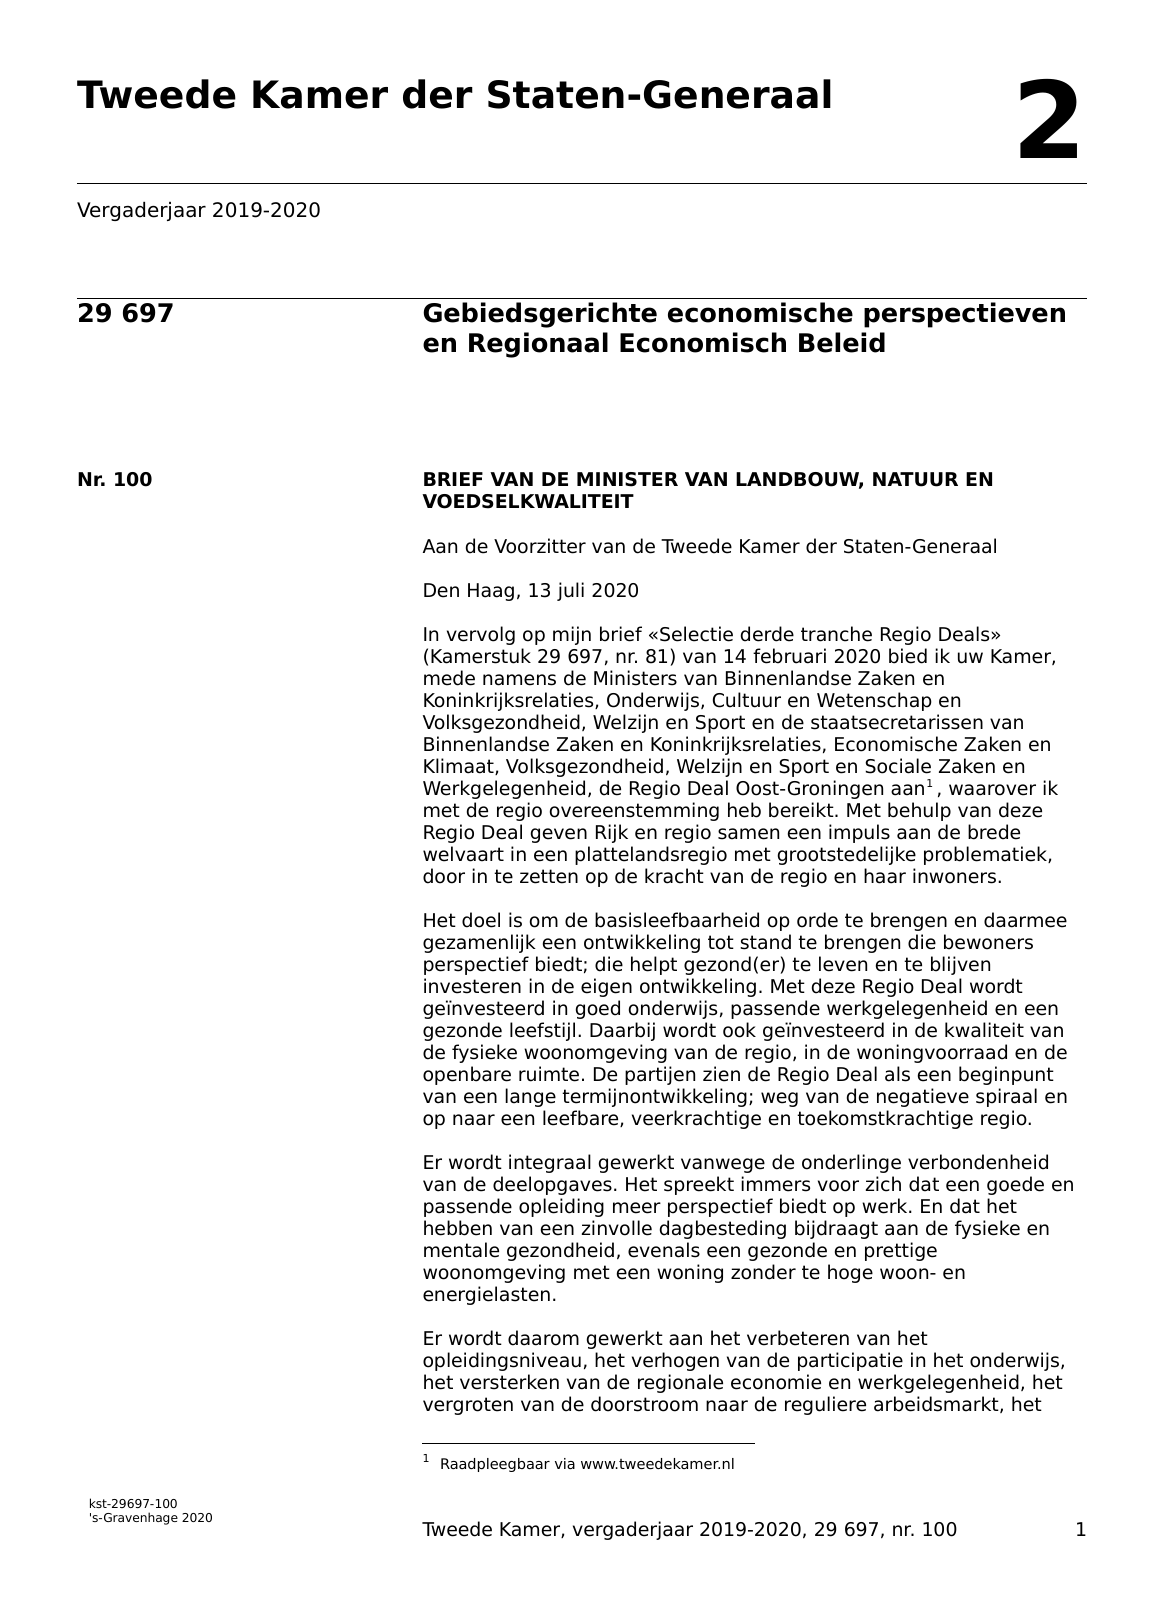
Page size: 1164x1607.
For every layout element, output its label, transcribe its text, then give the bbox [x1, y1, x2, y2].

text Aan de Voorzitter van de Tweede Kamer der Staten-Generaal [422, 536, 1087, 557]
text Er wordt daarom gewerkt aan het verbeteren van het opleidingsniveau, het verhogen van de participatie in het onderwijs, het versterken van de regionale economie en werkgelegenheid, het vergroten van de doorstroom naar de reguliere arbeidsmarkt, het [422, 1328, 1087, 1416]
text Den Haag, 13 juli 2020 [422, 580, 1087, 602]
text In vervolg op mijn brief «Selectie derde tranche Regio Deals» (Kamerstuk 29 697, nr. 81) van 14 februari 2020 bied ik uw Kamer, mede namens de Ministers van Binnenlandse Zaken en Koninkrijksrelaties, Onderwijs, Cultuur en Wetenschap en Volksgezondheid, Welzijn en Sport en de staatsecretarissen van Binnenlandse Zaken en Koninkrijksrelaties, Economische Zaken en Klimaat, Volksgezondheid, Welzijn en Sport en Sociale Zaken en Werkgelegenheid, de Regio Deal Oost-Groningen aan, waarover ik met de regio overeenstemming heb bereikt. Met behulp van deze Regio Deal geven Rijk en regio samen een impuls aan de brede welvaart in een plattelandsregio met grootstedelijke problematiek, door in te zetten op de kracht van de regio en haar inwoners. [422, 624, 1087, 888]
subtitle Nr. 100 BRIEF VAN DE MINISTER VAN LANDBOUW, NATUUR EN VOEDSELKWALITEIT [77, 469, 1087, 513]
text kst-29697-100 [88, 1497, 323, 1511]
text Raadpleegbaar via www.tweedekamer.nl [422, 1452, 1087, 1474]
table_header Tweede Kamer der Staten-Generaal [77, 59, 886, 183]
table_cell Vergaderjaar 2019-2020 [77, 184, 1087, 298]
text Er wordt integraal gewerkt vanwege de onderlinge verbondenheid van de deelopgaves. Het spreekt immers voor zich dat een goede en passende opleiding meer perspectief biedt op werk. En dat het hebben van een zinvolle dagbesteding bijdraagt aan de fysieke en mentale gezondheid, evenals een gezonde en prettige woonomgeving met een woning zonder te hoge woon- en energielasten. [422, 1152, 1087, 1306]
text 's-Gravenhage 2020 [88, 1511, 323, 1525]
subtitle 29 697 Gebiedsgerichte economische perspectieven en Regionaal Economisch Beleid [77, 299, 1087, 358]
text Het doel is om de basisleefbaarheid op orde te brengen en daarmee gezamenlijk een ontwikkeling tot stand te brengen die bewoners perspectief biedt; die helpt gezond(er) te leven en te blijven investeren in de eigen ontwikkeling. Met deze Regio Deal wordt geïnvesteerd in goed onderwijs, passende werkgelegenheid en een gezonde leefstijl. Daarbij wordt ook geïnvesteerd in de kwaliteit van de fysieke woonomgeving van de regio, in de woningvoorraad en de openbare ruimte. De partijen zien de Regio Deal als een beginpunt van een lange termijnontwikkeling; weg van de negatieve spiraal en op naar een leefbare, veerkrachtige en toekomstkrachtige regio. [422, 910, 1087, 1129]
table_header 2 [886, 59, 1087, 183]
